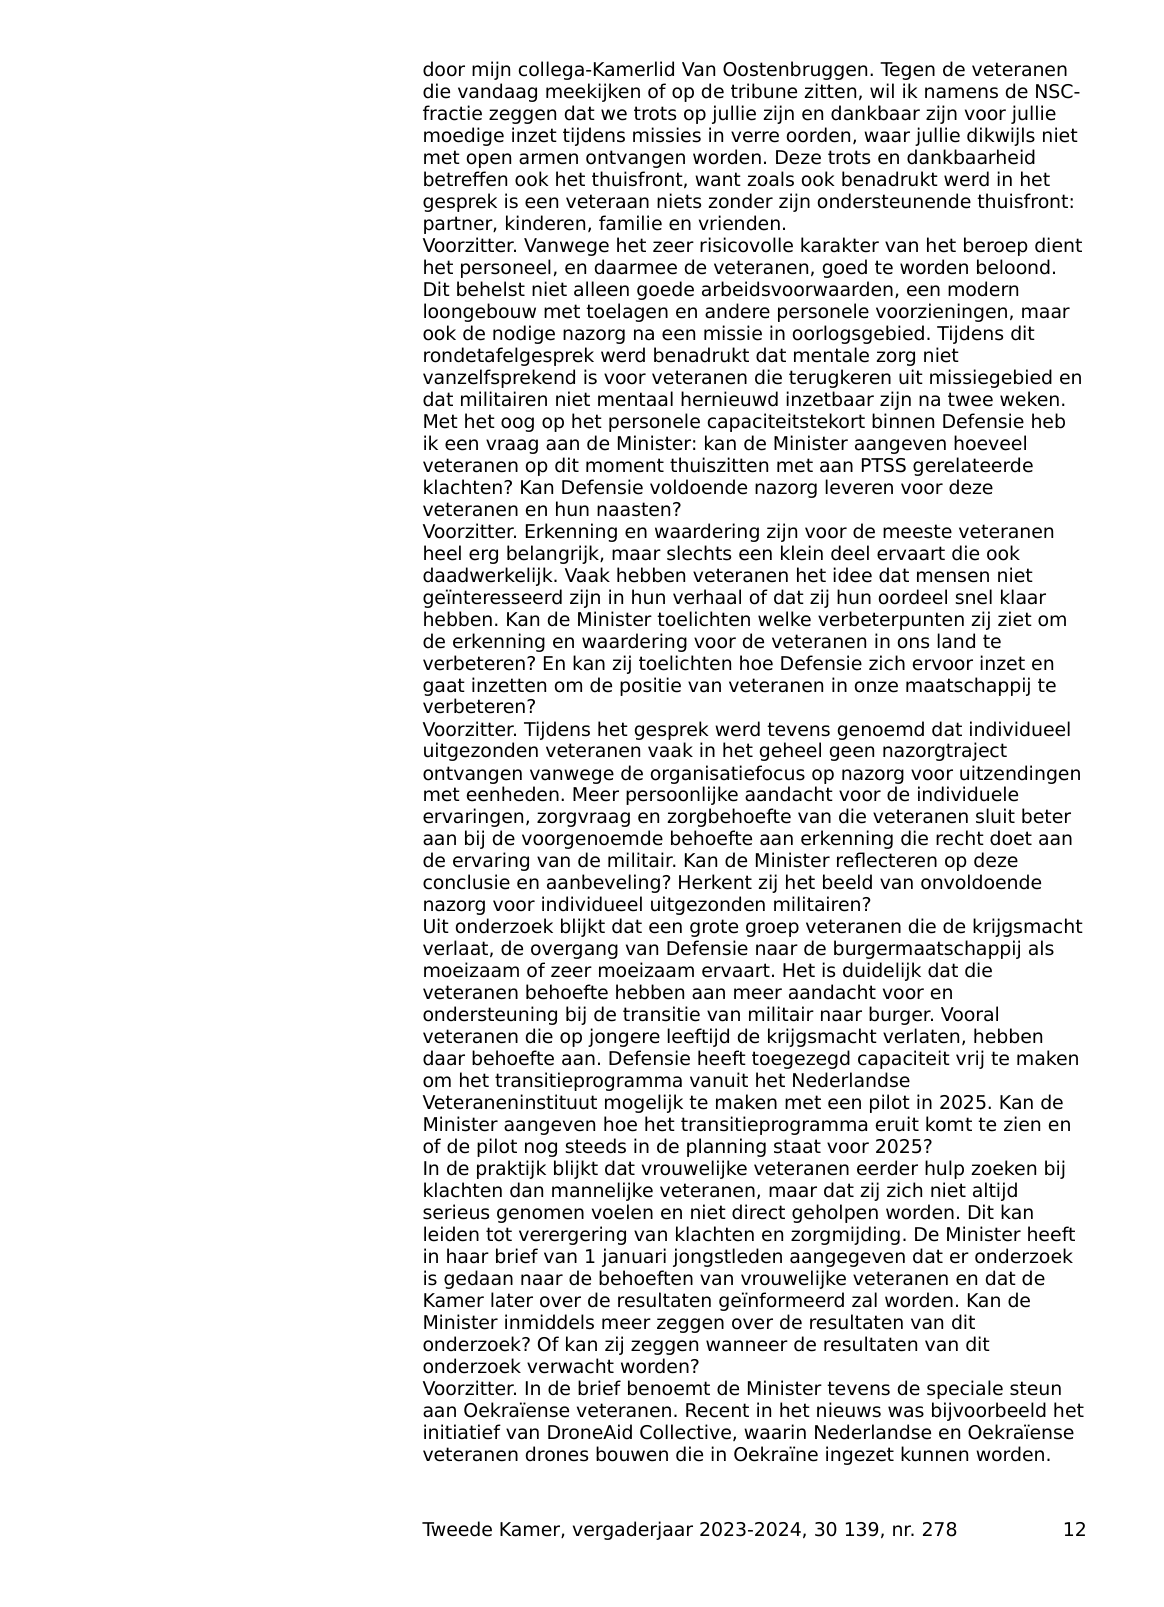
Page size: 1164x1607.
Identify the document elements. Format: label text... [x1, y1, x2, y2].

text door mijn collega-Kamerlid Van Oostenbruggen. Tegen de veteranen die vandaag meekijken of op de tribune zitten, wil ik namens de NSC-fractie zeggen dat we trots op jullie zijn en dankbaar zijn voor jullie moedige inzet tijdens missies in verre oorden, waar jullie dikwijls niet met open armen ontvangen worden. Deze trots en dankbaarheid betreffen ook het thuisfront, want zoals ook benadrukt werd in het gesprek is een veteraan niets zonder zijn ondersteunende thuisfront: partner, kinderen, familie en vrienden. [422, 59, 1087, 235]
text Voorzitter. Tijdens het gesprek werd tevens genoemd dat individueel uitgezonden veteranen vaak in het geheel geen nazorgtraject ontvangen vanwege de organisatiefocus op nazorg voor uitzendingen met eenheden. Meer persoonlijke aandacht voor de individuele ervaringen, zorgvraag en zorgbehoefte van die veteranen sluit beter aan bij de voorgenoemde behoefte aan erkenning die recht doet aan de ervaring van de militair. Kan de Minister reflecteren op deze conclusie en aanbeveling? Herkent zij het beeld van onvoldoende nazorg voor individueel uitgezonden militairen? [422, 718, 1087, 916]
text Voorzitter. Erkenning en waardering zijn voor de meeste veteranen heel erg belangrijk, maar slechts een klein deel ervaart die ook daadwerkelijk. Vaak hebben veteranen het idee dat mensen niet geïnteresseerd zijn in hun verhaal of dat zij hun oordeel snel klaar hebben. Kan de Minister toelichten welke verbeterpunten zij ziet om de erkenning en waardering voor de veteranen in ons land te verbeteren? En kan zij toelichten hoe Defensie zich ervoor inzet en gaat inzetten om de positie van veteranen in onze maatschappij te verbeteren? [422, 521, 1087, 718]
text In de praktijk blijkt dat vrouwelijke veteranen eerder hulp zoeken bij klachten dan mannelijke veteranen, maar dat zij zich niet altijd serieus genomen voelen en niet direct geholpen worden. Dit kan leiden tot verergering van klachten en zorgmijding. De Minister heeft in haar brief van 1 januari jongstleden aangegeven dat er onderzoek is gedaan naar de behoeften van vrouwelijke veteranen en dat de Kamer later over de resultaten geïnformeerd zal worden. Kan de Minister inmiddels meer zeggen over de resultaten van dit onderzoek? Of kan zij zeggen wanneer de resultaten van dit onderzoek verwacht worden? [422, 1158, 1087, 1378]
text Voorzitter. Vanwege het zeer risicovolle karakter van het beroep dient het personeel, en daarmee de veteranen, goed te worden beloond. Dit behelst niet alleen goede arbeidsvoorwaarden, een modern loongebouw met toelagen en andere personele voorzieningen, maar ook de nodige nazorg na een missie in oorlogsgebied. Tijdens dit rondetafelgesprek werd benadrukt dat mentale zorg niet vanzelfsprekend is voor veteranen die terugkeren uit missiegebied en dat militairen niet mentaal hernieuwd inzetbaar zijn na twee weken. Met het oog op het personele capaciteitstekort binnen Defensie heb ik een vraag aan de Minister: kan de Minister aangeven hoeveel veteranen op dit moment thuiszitten met aan PTSS gerelateerde klachten? Kan Defensie voldoende nazorg leveren voor deze veteranen en hun naasten? [422, 235, 1087, 521]
text Voorzitter. In de brief benoemt de Minister tevens de speciale steun aan Oekraïense veteranen. Recent in het nieuws was bijvoorbeeld het initiatief van DroneAid Collective, waarin Nederlandse en Oekraïense veteranen drones bouwen die in Oekraïne ingezet kunnen worden. [422, 1378, 1087, 1466]
text Uit onderzoek blijkt dat een grote groep veteranen die de krijgsmacht verlaat, de overgang van Defensie naar de burgermaatschappij als moeizaam of zeer moeizaam ervaart. Het is duidelijk dat die veteranen behoefte hebben aan meer aandacht voor en ondersteuning bij de transitie van militair naar burger. Vooral veteranen die op jongere leeftijd de krijgsmacht verlaten, hebben daar behoefte aan. Defensie heeft toegezegd capaciteit vrij te maken om het transitieprogramma vanuit het Nederlandse Veteraneninstituut mogelijk te maken met een pilot in 2025. Kan de Minister aangeven hoe het transitieprogramma eruit komt te zien en of de pilot nog steeds in de planning staat voor 2025? [422, 916, 1087, 1158]
